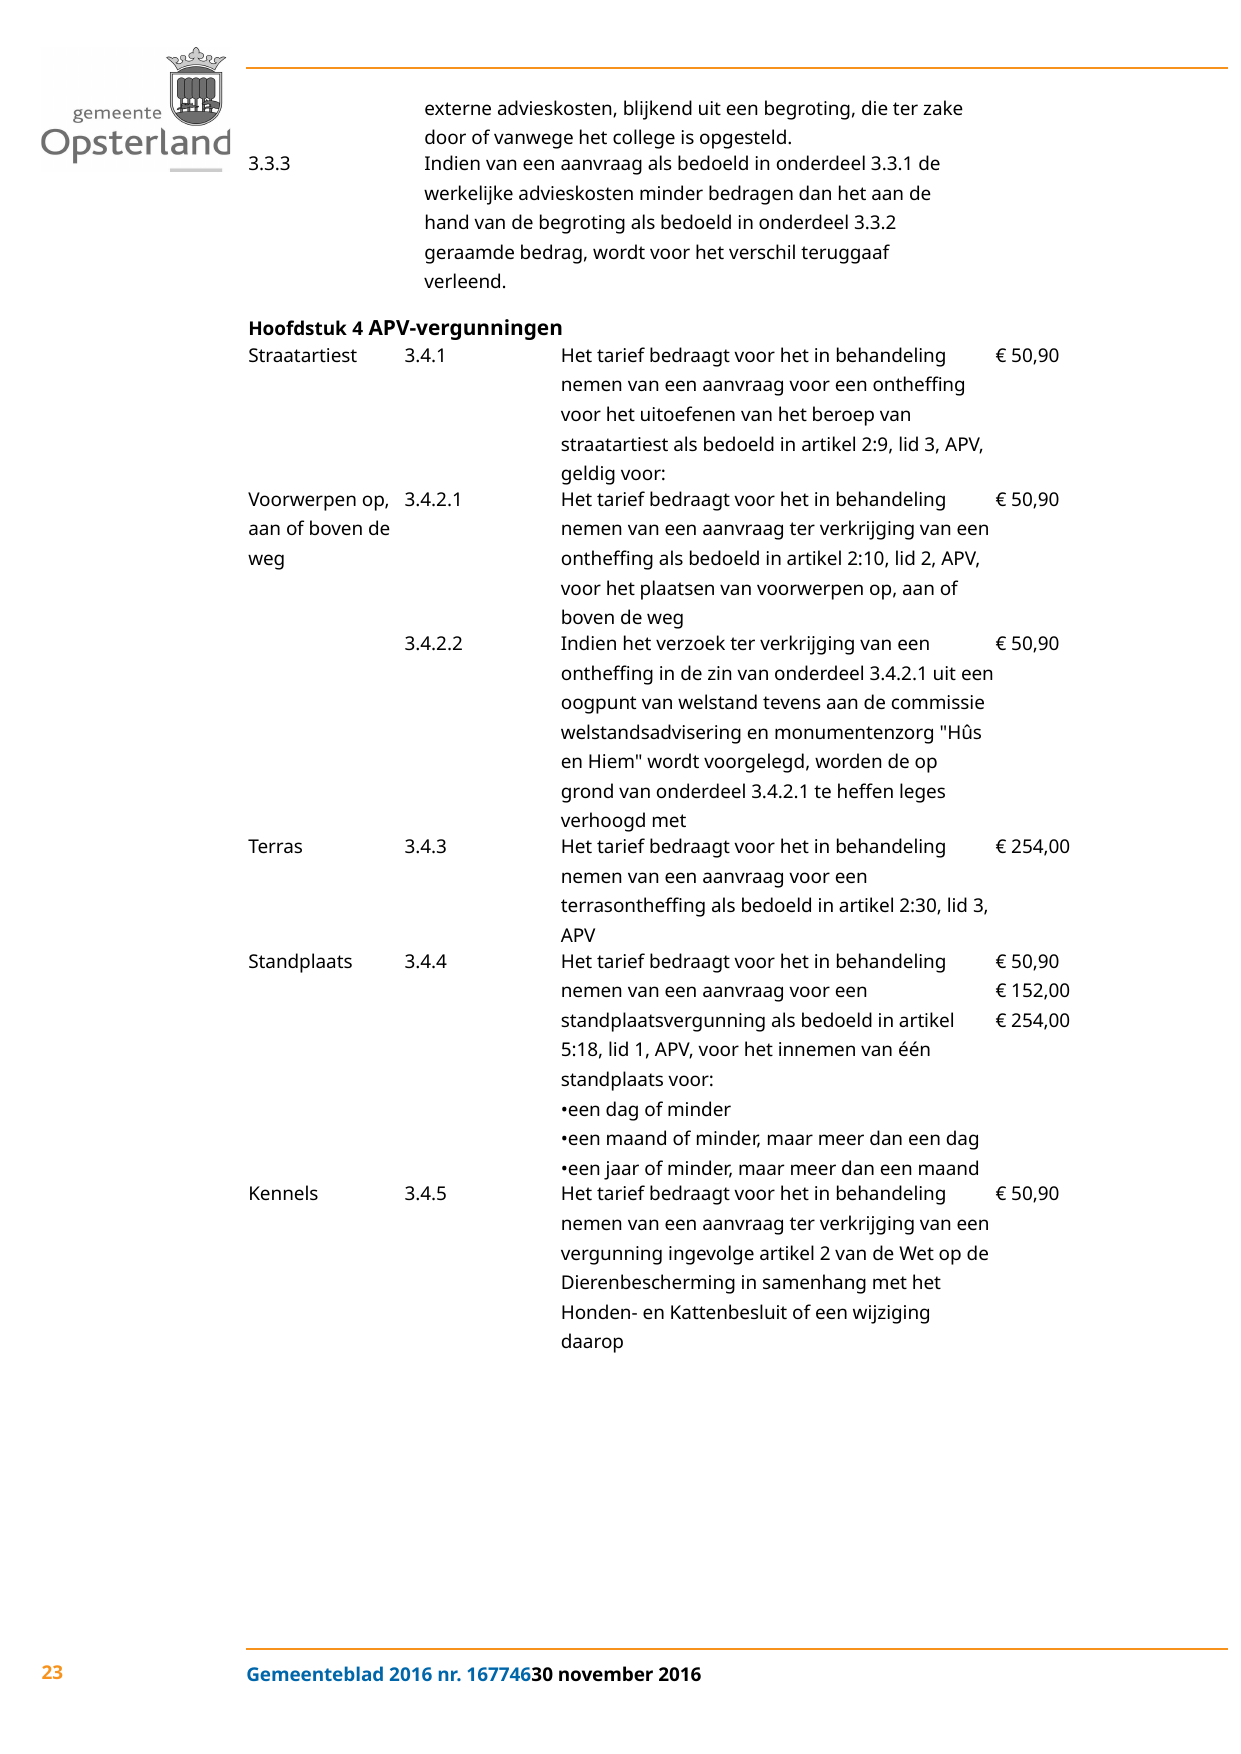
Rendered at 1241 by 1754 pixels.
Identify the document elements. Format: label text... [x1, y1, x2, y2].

picture [41, 47, 231, 172]
table_cell [248, 95, 424, 150]
table_header Straatartiest [248, 342, 404, 486]
table_cell 3.3.3 [248, 150, 424, 294]
table_cell Kennels [248, 1181, 404, 1354]
table_cell Terras [248, 833, 404, 948]
table_cell € 254,00 [995, 833, 1152, 948]
table_cell Het tarief bedraagt voor het in behandeling nemen van een aanvraag voor een terrasontheffing als bedoeld in artikel 2:30, lid 3, APV [561, 833, 995, 948]
table_header 3.4.1 [404, 342, 561, 486]
table_cell [248, 630, 404, 833]
table_cell 3.4.3 [404, 833, 561, 948]
table_header € 50,90 [995, 342, 1152, 486]
table_cell Indien van een aanvraag als bedoeld in onderdeel 3.3.1 de werkelijke advieskosten minder bedragen dan het aan de hand van de begroting als bedoeld in onderdeel 3.3.2 geraamde bedrag, wordt voor het verschil teruggaaf verleend. [424, 150, 975, 294]
table_cell Indien het verzoek ter verkrijging van een ontheffing in de zin van onderdeel 3.4.2.1 uit een oogpunt van welstand tevens aan de commissie welstandsadvisering en monumentenzorg "Hûs en Hiem" wordt voorgelegd, worden de op grond van onderdeel 3.4.2.1 te heffen leges verhoogd met [561, 630, 995, 833]
table_cell externe advieskosten, blijkend uit een begroting, die ter zake door of vanwege het college is opgesteld. [424, 95, 975, 150]
table_cell € 50,90 € 152,00 € 254,00 [995, 948, 1152, 1181]
table_cell Voorwerpen op, aan of boven de weg [248, 486, 404, 630]
text Hoofdstuk 4 APV-vergunningen [248, 313, 1152, 342]
table_cell [975, 95, 1152, 150]
table_cell € 50,90 [995, 486, 1152, 630]
table_cell 3.4.4 [404, 948, 561, 1181]
table_cell Standplaats [248, 948, 404, 1181]
table_cell 3.4.2.2 [404, 630, 561, 833]
table_cell 3.4.5 [404, 1181, 561, 1354]
table_cell 3.4.2.1 [404, 486, 561, 630]
table_cell € 50,90 [995, 630, 1152, 833]
table_cell Het tarief bedraagt voor het in behandeling nemen van een aanvraag ter verkrijging van een ontheffing als bedoeld in artikel 2:10, lid 2, APV, voor het plaatsen van voorwerpen op, aan of boven de weg [561, 486, 995, 630]
table_cell [975, 150, 1152, 294]
table_cell Het tarief bedraagt voor het in behandeling nemen van een aanvraag ter verkrijging van een vergunning ingevolge artikel 2 van de Wet op de Dierenbescherming in samenhang met het Honden- en Kattenbesluit of een wijziging daarop [561, 1181, 995, 1354]
table_cell Het tarief bedraagt voor het in behandeling nemen van een aanvraag voor een standplaatsvergunning als bedoeld in artikel 5:18, lid 1, APV, voor het innemen van één standplaats voor: •een dag of minder •een maand of minder, maar meer dan een dag •een jaar of minder, maar meer dan een maand [561, 948, 995, 1181]
table_header Het tarief bedraagt voor het in behandeling nemen van een aanvraag voor een ontheffing voor het uitoefenen van het beroep van straatartiest als bedoeld in artikel 2:9, lid 3, APV, geldig voor: [561, 342, 995, 486]
table_cell € 50,90 [995, 1181, 1152, 1354]
